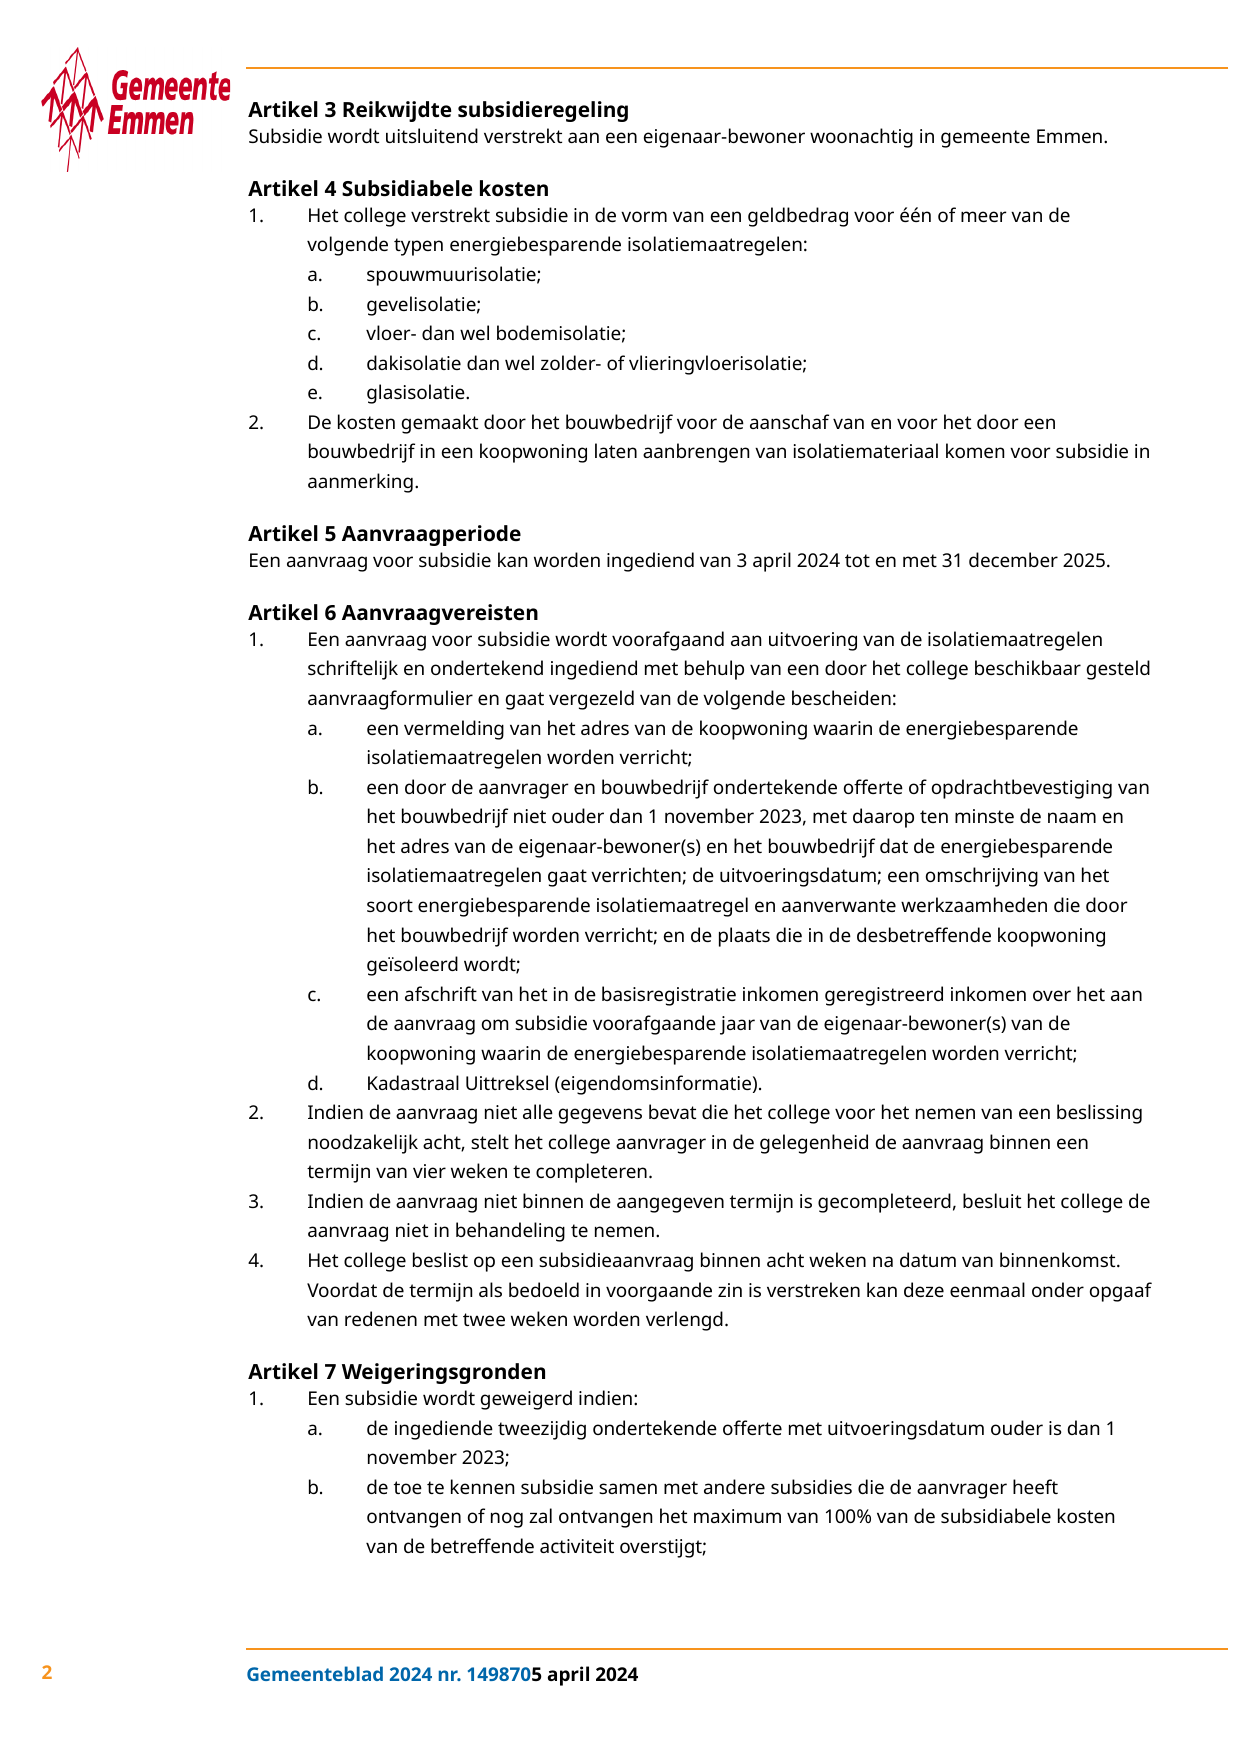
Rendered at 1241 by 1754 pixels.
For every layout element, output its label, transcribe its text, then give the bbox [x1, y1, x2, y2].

picture [41, 47, 231, 172]
list een afschrift van het in de basisregistratie inkomen geregistreerd inkomen over het aan de aanvraag om subsidie voorafgaande jaar van de eigenaar-bewoner(s) van de koopwoning waarin de energiebesparende isolatiemaatregelen worden verricht; [307, 981, 1152, 1066]
list een vermelding van het adres van de koopwoning waarin de energiebesparende isolatiemaatregelen worden verricht; [307, 715, 1152, 770]
list Kadastraal Uittreksel (eigendomsinformatie). [307, 1070, 1152, 1096]
text Artikel 5 Aanvraagperiode [248, 519, 1152, 547]
list Het college beslist op een subsidieaanvraag binnen acht weken na datum van binnenkomst. Voordat de termijn als bedoeld in voorgaande zin is verstreken kan deze eenmaal onder opgaaf van redenen met twee weken worden verlengd. [248, 1247, 1152, 1332]
text Artikel 3 Reikwijdte subsidieregeling [248, 95, 1152, 123]
list Indien de aanvraag niet binnen de aangegeven termijn is gecompleteerd, besluit het college de aanvraag niet in behandeling te nemen. [248, 1188, 1152, 1243]
text Subsidie wordt uitsluitend verstrekt aan een eigenaar-bewoner woonachtig in gemeente Emmen. [248, 123, 1152, 149]
list de toe te kennen subsidie samen met andere subsidies die de aanvrager heeft ontvangen of nog zal ontvangen het maximum van 100% van de subsidiabele kosten van de betreffende activiteit overstijgt; [307, 1474, 1152, 1559]
text Artikel 7 Weigeringsgronden [248, 1357, 1152, 1385]
list Het college verstrekt subsidie in de vorm van een geldbedrag voor één of meer van de volgende typen energiebesparende isolatiemaatregelen: [248, 202, 1152, 257]
list glasisolatie. [307, 379, 1152, 405]
list Een subsidie wordt geweigerd indien: [248, 1385, 1152, 1411]
list een door de aanvrager en bouwbedrijf ondertekende offerte of opdrachtbevestiging van het bouwbedrijf niet ouder dan 1 november 2023, met daarop ten minste de naam en het adres van de eigenaar-bewoner(s) en het bouwbedrijf dat de energiebesparende isolatiemaatregelen gaat verrichten; de uitvoeringsdatum; een omschrijving van het soort energiebesparende isolatiemaatregel en aanverwante werkzaamheden die door het bouwbedrijf worden verricht; en de plaats die in de desbetreffende koopwoning geïsoleerd wordt; [307, 774, 1152, 977]
list vloer- dan wel bodemisolatie; [307, 320, 1152, 346]
list dakisolatie dan wel zolder- of vlieringvloerisolatie; [307, 350, 1152, 376]
list spouwmuurisolatie; [307, 261, 1152, 287]
list gevelisolatie; [307, 291, 1152, 317]
list Een aanvraag voor subsidie wordt voorafgaand aan uitvoering van de isolatiemaatregelen schriftelijk en ondertekend ingediend met behulp van een door het college beschikbaar gesteld aanvraagformulier en gaat vergezeld van de volgende bescheiden: [248, 626, 1152, 711]
list De kosten gemaakt door het bouwbedrijf voor de aanschaf van en voor het door een bouwbedrijf in een koopwoning laten aanbrengen van isolatiemateriaal komen voor subsidie in aanmerking. [248, 409, 1152, 494]
text Artikel 6 Aanvraagvereisten [248, 598, 1152, 626]
list de ingediende tweezijdig ondertekende offerte met uitvoeringsdatum ouder is dan 1 november 2023; [307, 1415, 1152, 1470]
list Indien de aanvraag niet alle gegevens bevat die het college voor het nemen van een beslissing noodzakelijk acht, stelt het college aanvrager in de gelegenheid de aanvraag binnen een termijn van vier weken te completeren. [248, 1099, 1152, 1184]
text Een aanvraag voor subsidie kan worden ingediend van 3 april 2024 tot en met 31 december 2025. [248, 547, 1152, 573]
text Artikel 4 Subsidiabele kosten [248, 174, 1152, 202]
